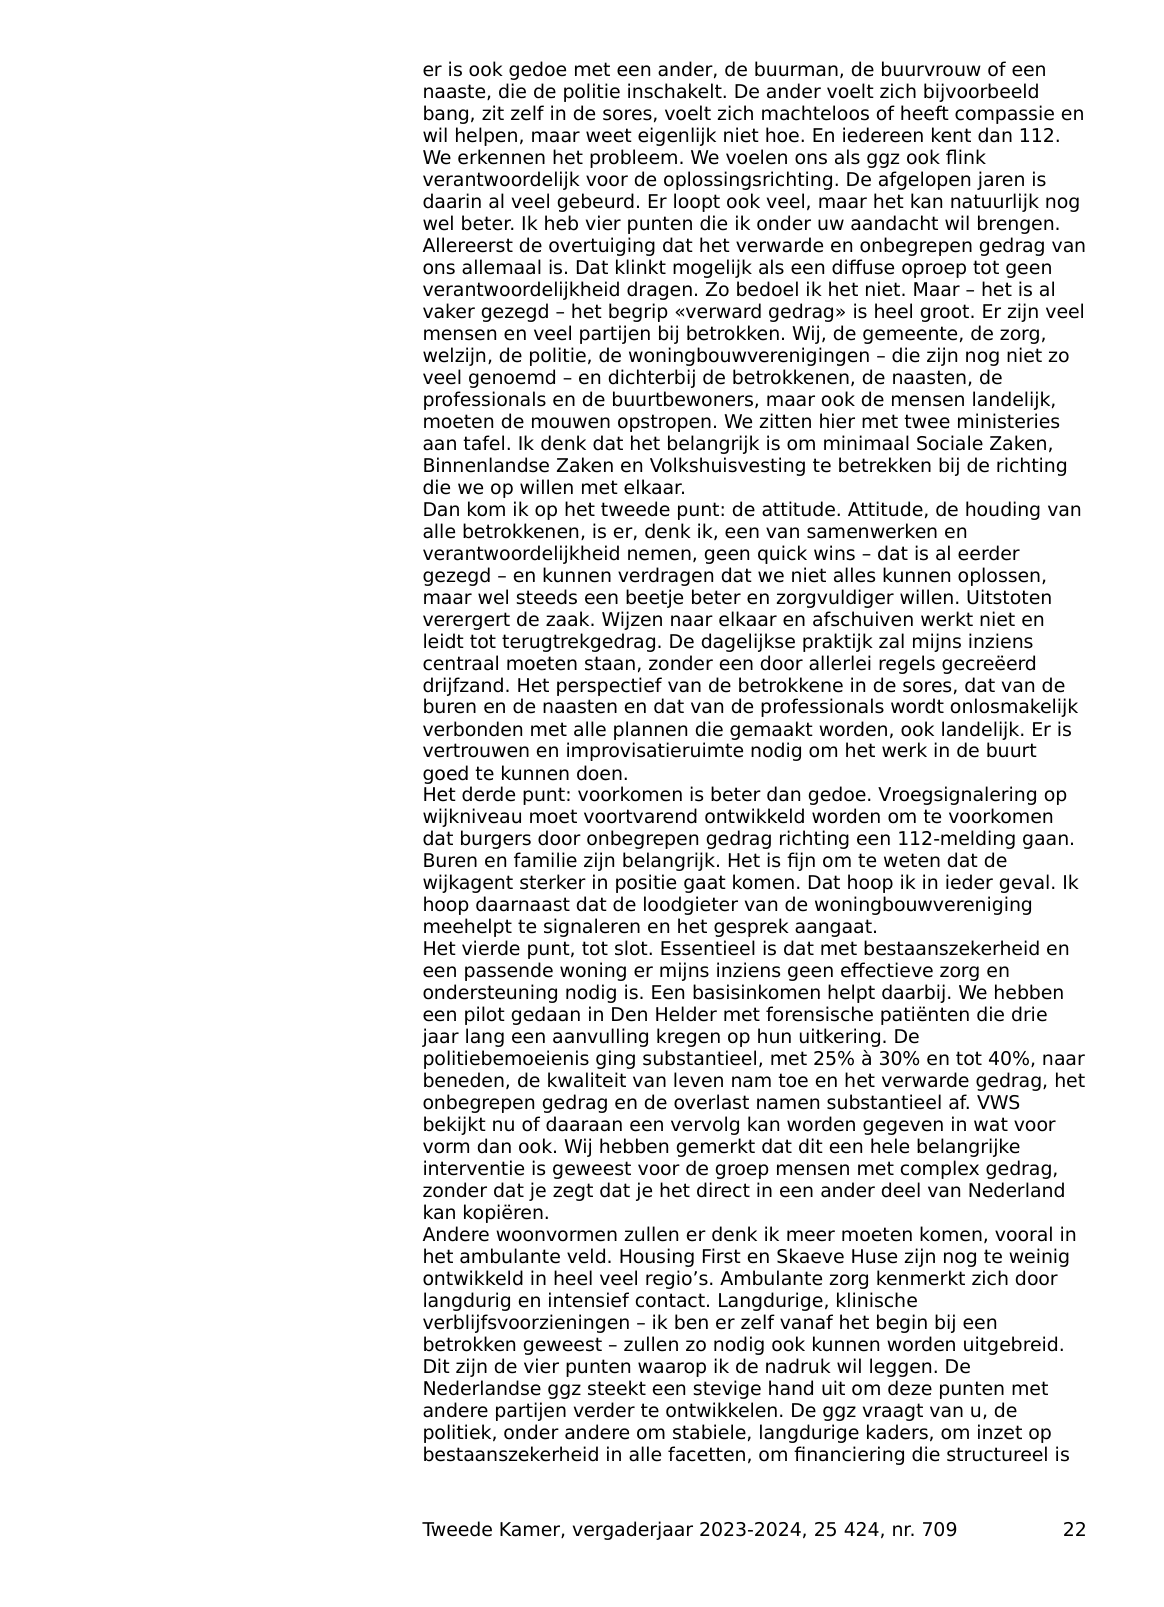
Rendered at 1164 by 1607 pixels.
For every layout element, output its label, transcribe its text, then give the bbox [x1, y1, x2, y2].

text er is ook gedoe met een ander, de buurman, de buurvrouw of een naaste, die de politie inschakelt. De ander voelt zich bijvoorbeeld bang, zit zelf in de sores, voelt zich machteloos of heeft compassie en wil helpen, maar weet eigenlijk niet hoe. En iedereen kent dan 112. We erkennen het probleem. We voelen ons als ggz ook flink verantwoordelijk voor de oplossingsrichting. De afgelopen jaren is daarin al veel gebeurd. Er loopt ook veel, maar het kan natuurlijk nog wel beter. Ik heb vier punten die ik onder uw aandacht wil brengen. [422, 59, 1087, 235]
text Dan kom ik op het tweede punt: de attitude. Attitude, de houding van alle betrokkenen, is er, denk ik, een van samenwerken en verantwoordelijkheid nemen, geen quick wins – dat is al eerder gezegd – en kunnen verdragen dat we niet alles kunnen oplossen, maar wel steeds een beetje beter en zorgvuldiger willen. Uitstoten verergert de zaak. Wijzen naar elkaar en afschuiven werkt niet en leidt tot terugtrekgedrag. De dagelijkse praktijk zal mijns inziens centraal moeten staan, zonder een door allerlei regels gecreëerd drijfzand. Het perspectief van de betrokkene in de sores, dat van de buren en de naasten en dat van de professionals wordt onlosmakelijk verbonden met alle plannen die gemaakt worden, ook landelijk. Er is vertrouwen en improvisatieruimte nodig om het werk in de buurt goed te kunnen doen. [422, 499, 1087, 784]
text Allereerst de overtuiging dat het verwarde en onbegrepen gedrag van ons allemaal is. Dat klinkt mogelijk als een diffuse oproep tot geen verantwoordelijkheid dragen. Zo bedoel ik het niet. Maar – het is al vaker gezegd – het begrip «verward gedrag» is heel groot. Er zijn veel mensen en veel partijen bij betrokken. Wij, de gemeente, de zorg, welzijn, de politie, de woningbouwverenigingen – die zijn nog niet zo veel genoemd – en dichterbij de betrokkenen, de naasten, de professionals en de buurtbewoners, maar ook de mensen landelijk, moeten de mouwen opstropen. We zitten hier met twee ministeries aan tafel. Ik denk dat het belangrijk is om minimaal Sociale Zaken, Binnenlandse Zaken en Volkshuisvesting te betrekken bij de richting die we op willen met elkaar. [422, 235, 1087, 499]
text Andere woonvormen zullen er denk ik meer moeten komen, vooral in het ambulante veld. Housing First en Skaeve Huse zijn nog te weinig ontwikkeld in heel veel regio’s. Ambulante zorg kenmerkt zich door langdurig en intensief contact. Langdurige, klinische verblijfsvoorzieningen – ik ben er zelf vanaf het begin bij een betrokken geweest – zullen zo nodig ook kunnen worden uitgebreid. [422, 1224, 1087, 1356]
text Het vierde punt, tot slot. Essentieel is dat met bestaanszekerheid en een passende woning er mijns inziens geen effectieve zorg en ondersteuning nodig is. Een basisinkomen helpt daarbij. We hebben een pilot gedaan in Den Helder met forensische patiënten die drie jaar lang een aanvulling kregen op hun uitkering. De politiebemoeienis ging substantieel, met 25% à 30% en tot 40%, naar beneden, de kwaliteit van leven nam toe en het verwarde gedrag, het onbegrepen gedrag en de overlast namen substantieel af. VWS bekijkt nu of daaraan een vervolg kan worden gegeven in wat voor vorm dan ook. Wij hebben gemerkt dat dit een hele belangrijke interventie is geweest voor de groep mensen met complex gedrag, zonder dat je zegt dat je het direct in een ander deel van Nederland kan kopiëren. [422, 938, 1087, 1224]
text Het derde punt: voorkomen is beter dan gedoe. Vroegsignalering op wijkniveau moet voortvarend ontwikkeld worden om te voorkomen dat burgers door onbegrepen gedrag richting een 112-melding gaan. Buren en familie zijn belangrijk. Het is fijn om te weten dat de wijkagent sterker in positie gaat komen. Dat hoop ik in ieder geval. Ik hoop daarnaast dat de loodgieter van de woningbouwvereniging meehelpt te signaleren en het gesprek aangaat. [422, 784, 1087, 938]
text Dit zijn de vier punten waarop ik de nadruk wil leggen. De Nederlandse ggz steekt een stevige hand uit om deze punten met andere partijen verder te ontwikkelen. De ggz vraagt van u, de politiek, onder andere om stabiele, langdurige kaders, om inzet op bestaanszekerheid in alle facetten, om financiering die structureel is [422, 1356, 1087, 1466]
